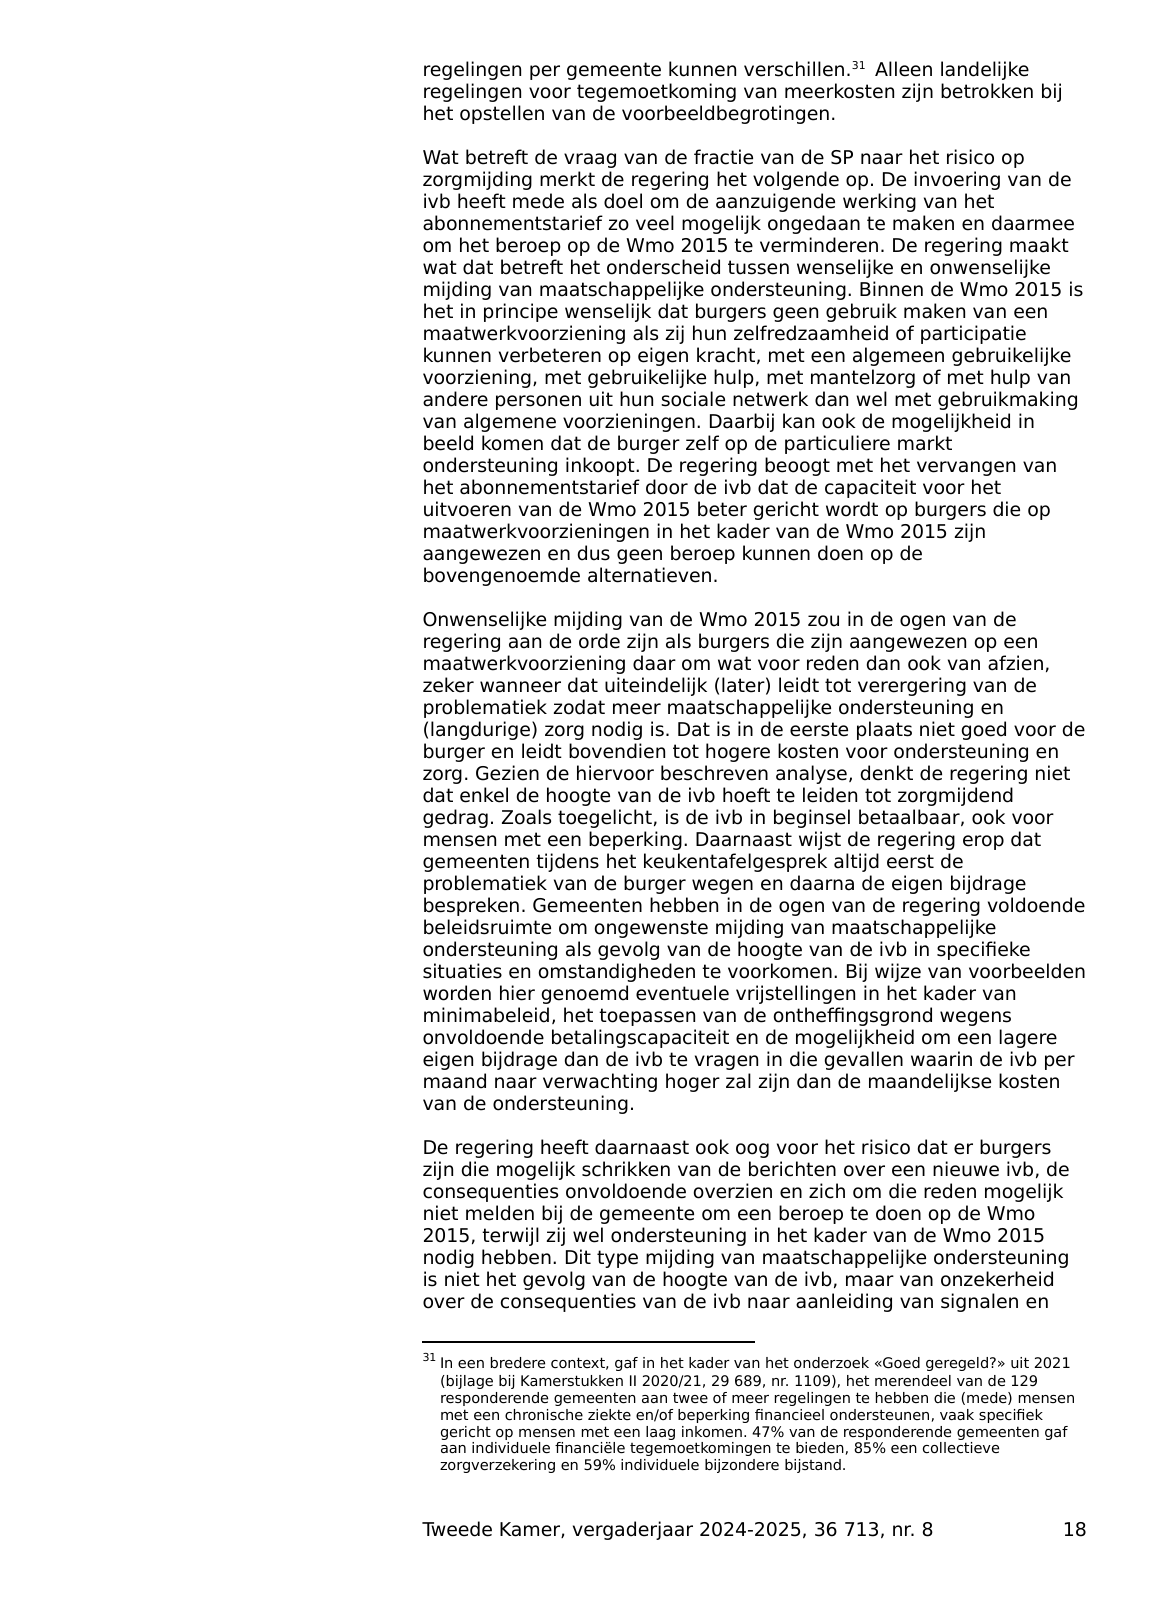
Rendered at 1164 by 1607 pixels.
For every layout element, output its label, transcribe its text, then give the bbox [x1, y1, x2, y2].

text regelingen per gemeente kunnen verschillen. Alleen landelijke regelingen voor tegemoetkoming van meerkosten zijn betrokken bij het opstellen van de voorbeeldbegrotingen. [422, 59, 1087, 125]
text Onwenselijke mijding van de Wmo 2015 zou in de ogen van de regering aan de orde zijn als burgers die zijn aangewezen op een maatwerkvoorziening daar om wat voor reden dan ook van afzien, zeker wanneer dat uiteindelijk (later) leidt tot verergering van de problematiek zodat meer maatschappelijke ondersteuning en (langdurige) zorg nodig is. Dat is in de eerste plaats niet goed voor de burger en leidt bovendien tot hogere kosten voor ondersteuning en zorg. Gezien de hiervoor beschreven analyse, denkt de regering niet dat enkel de hoogte van de ivb hoeft te leiden tot zorgmijdend gedrag. Zoals toegelicht, is de ivb in beginsel betaalbaar, ook voor mensen met een beperking. Daarnaast wijst de regering erop dat gemeenten tijdens het keukentafelgesprek altijd eerst de problematiek van de burger wegen en daarna de eigen bijdrage bespreken. Gemeenten hebben in de ogen van de regering voldoende beleidsruimte om ongewenste mijding van maatschappelijke ondersteuning als gevolg van de hoogte van de ivb in specifieke situaties en omstandigheden te voorkomen. Bij wijze van voorbeelden worden hier genoemd eventuele vrijstellingen in het kader van minimabeleid, het toepassen van de ontheffingsgrond wegens onvoldoende betalingscapaciteit en de mogelijkheid om een lagere eigen bijdrage dan de ivb te vragen in die gevallen waarin de ivb per maand naar verwachting hoger zal zijn dan de maandelijkse kosten van de ondersteuning. [422, 609, 1087, 1114]
text In een bredere context, gaf in het kader van het onderzoek «Goed geregeld?» uit 2021 (bijlage bij Kamerstukken II 2020/21, 29 689, nr. 1109), het merendeel van de 129 responderende gemeenten aan twee of meer regelingen te hebben die (mede) mensen met een chronische ziekte en/of beperking financieel ondersteunen, vaak specifiek gericht op mensen met een laag inkomen. 47% van de responderende gemeenten gaf aan individuele financiële tegemoetkomingen te bieden, 85% een collectieve zorgverzekering en 59% individuele bijzondere bijstand. [422, 1351, 1087, 1474]
text Wat betreft de vraag van de fractie van de SP naar het risico op zorgmijding merkt de regering het volgende op. De invoering van de ivb heeft mede als doel om de aanzuigende werking van het abonnementstarief zo veel mogelijk ongedaan te maken en daarmee om het beroep op de Wmo 2015 te verminderen. De regering maakt wat dat betreft het onderscheid tussen wenselijke en onwenselijke mijding van maatschappelijke ondersteuning. Binnen de Wmo 2015 is het in principe wenselijk dat burgers geen gebruik maken van een maatwerkvoorziening als zij hun zelfredzaamheid of participatie kunnen verbeteren op eigen kracht, met een algemeen gebruikelijke voorziening, met gebruikelijke hulp, met mantelzorg of met hulp van andere personen uit hun sociale netwerk dan wel met gebruikmaking van algemene voorzieningen. Daarbij kan ook de mogelijkheid in beeld komen dat de burger zelf op de particuliere markt ondersteuning inkoopt. De regering beoogt met het vervangen van het abonnementstarief door de ivb dat de capaciteit voor het uitvoeren van de Wmo 2015 beter gericht wordt op burgers die op maatwerkvoorzieningen in het kader van de Wmo 2015 zijn aangewezen en dus geen beroep kunnen doen op de bovengenoemde alternatieven. [422, 147, 1087, 587]
text De regering heeft daarnaast ook oog voor het risico dat er burgers zijn die mogelijk schrikken van de berichten over een nieuwe ivb, de consequenties onvoldoende overzien en zich om die reden mogelijk niet melden bij de gemeente om een beroep te doen op de Wmo 2015, terwijl zij wel ondersteuning in het kader van de Wmo 2015 nodig hebben. Dit type mijding van maatschappelijke ondersteuning is niet het gevolg van de hoogte van de ivb, maar van onzekerheid over de consequenties van de ivb naar aanleiding van signalen en [422, 1137, 1087, 1312]
